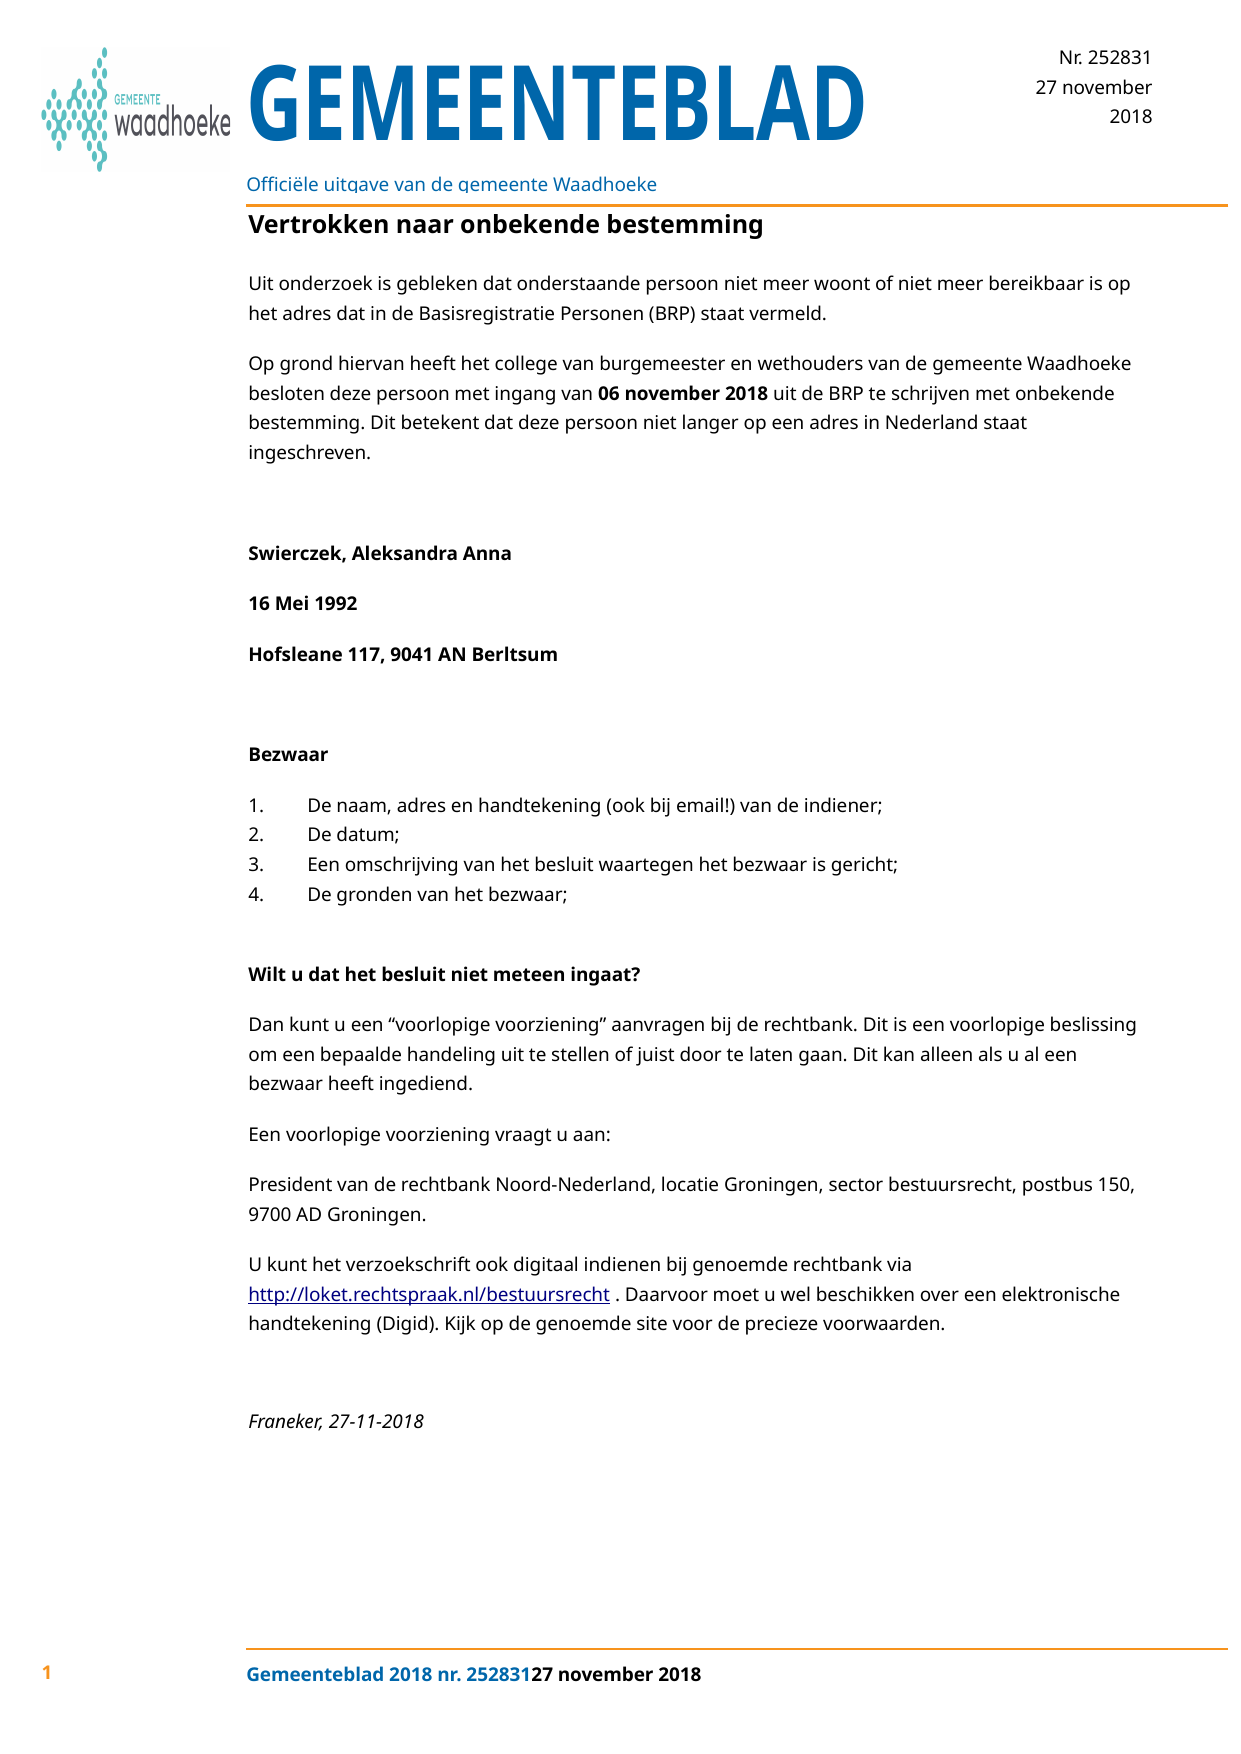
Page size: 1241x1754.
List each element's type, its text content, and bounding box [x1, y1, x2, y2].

list De naam, adres en handtekening (ook bij email!) van de indiener; [248, 792, 1152, 818]
text Uit onderzoek is gebleken dat onderstaande persoon niet meer woont of niet meer bereikbaar is op het adres dat in de Basisregistratie Personen (BRP) staat vermeld. [248, 270, 1152, 326]
text Vertrokken naar onbekende bestemming [248, 207, 1152, 241]
text 16 Mei 1992 [248, 590, 1152, 616]
list Een omschrijving van het besluit waartegen het bezwaar is gericht; [248, 851, 1152, 877]
text U kunt het verzoekschrift ook digitaal indienen bij genoemde rechtbank via http://loket.rechtspraak.nl/bestuursrecht . Daarvoor moet u wel beschikken over een elektronische handtekening (Digid). Kijk op de genoemde site voor de precieze voorwaarden. [248, 1251, 1152, 1336]
text Swierczek, Aleksandra Anna [248, 540, 1152, 566]
text Op grond hiervan heeft het college van burgemeester en wethouders van de gemeente Waadhoeke besloten deze persoon met ingang van 06 november 2018 uit de BRP te schrijven met onbekende bestemming. Dit betekent dat deze persoon niet langer op een adres in Nederland staat ingeschreven. [248, 350, 1152, 465]
text Dan kunt u een “voorlopige voorziening” aanvragen bij de rechtbank. Dit is een voorlopige beslissing om een bepaalde handeling uit te stellen of juist door te laten gaan. Dit kan alleen als u al een bezwaar heeft ingediend. [248, 1011, 1152, 1096]
text Bezwaar [248, 742, 1152, 767]
list De datum; [248, 822, 1152, 847]
text Franeker, 27-11-2018 [248, 1408, 1152, 1434]
text Wilt u dat het besluit niet meteen ingaat? [248, 961, 1152, 986]
list De gronden van het bezwaar; [248, 881, 1152, 906]
text President van de rechtbank Noord-Nederland, locatie Groningen, sector bestuursrecht, postbus 150, 9700 AD Groningen. [248, 1171, 1152, 1226]
text Een voorlopige voorziening vraagt u aan: [248, 1121, 1152, 1146]
picture [41, 47, 231, 172]
text Hofsleane 117, 9041 AN Berltsum [248, 641, 1152, 666]
